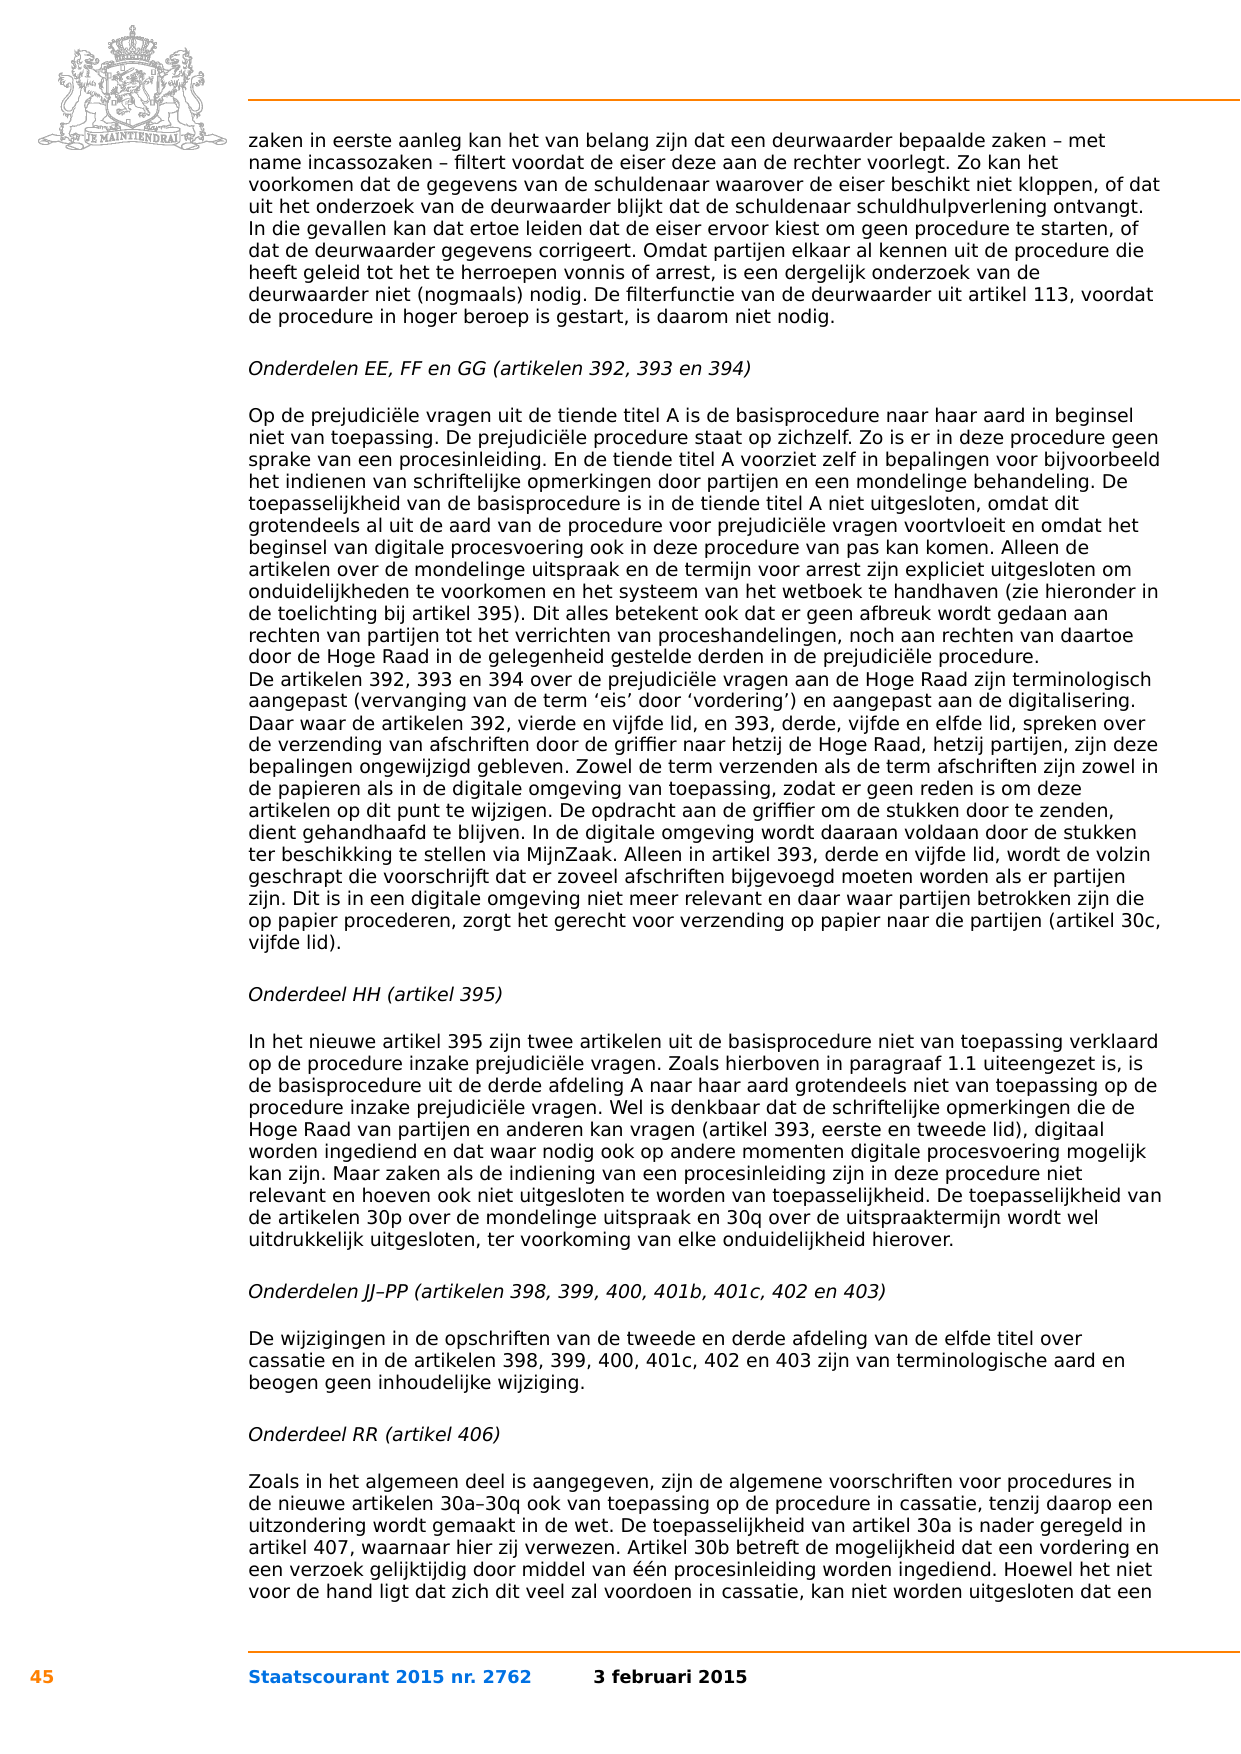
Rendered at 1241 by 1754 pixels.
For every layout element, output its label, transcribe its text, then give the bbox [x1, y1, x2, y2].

text Op de prejudiciële vragen uit de tiende titel A is de basisprocedure naar haar aard in beginsel niet van toepassing. De prejudiciële procedure staat op zichzelf. Zo is er in deze procedure geen sprake van een procesinleiding. En de tiende titel A voorziet zelf in bepalingen voor bijvoorbeeld het indienen van schriftelijke opmerkingen door partijen en een mondelinge behandeling. De toepasselijkheid van de basisprocedure is in de tiende titel A niet uitgesloten, omdat dit grotendeels al uit de aard van de procedure voor prejudiciële vragen voortvloeit en omdat het beginsel van digitale procesvoering ook in deze procedure van pas kan komen. Alleen de artikelen over de mondelinge uitspraak en de termijn voor arrest zijn expliciet uitgesloten om onduidelijkheden te voorkomen en het systeem van het wetboek te handhaven (zie hieronder in de toelichting bij artikel 395). Dit alles betekent ook dat er geen afbreuk wordt gedaan aan rechten van partijen tot het verrichten van proceshandelingen, noch aan rechten van daartoe door de Hoge Raad in de gelegenheid gestelde derden in de prejudiciële procedure. [248, 405, 1163, 668]
text De artikelen 392, 393 en 394 over de prejudiciële vragen aan de Hoge Raad zijn terminologisch aangepast (vervanging van de term ‘eis’ door ‘vordering’) en aangepast aan de digitalisering. Daar waar de artikelen 392, vierde en vijfde lid, en 393, derde, vijfde en elfde lid, spreken over de verzending van afschriften door de griffier naar hetzij de Hoge Raad, hetzij partijen, zijn deze bepalingen ongewijzigd gebleven. Zowel de term verzenden als de term afschriften zijn zowel in de papieren als in de digitale omgeving van toepassing, zodat er geen reden is om deze artikelen op dit punt te wijzigen. De opdracht aan de griffier om de stukken door te zenden, dient gehandhaafd te blijven. In de digitale omgeving wordt daaraan voldaan door de stukken ter beschikking te stellen via MijnZaak. Alleen in artikel 393, derde en vijfde lid, wordt de volzin geschrapt die voorschrijft dat er zoveel afschriften bijgevoegd moeten worden als er partijen zijn. Dit is in een digitale omgeving niet meer relevant en daar waar partijen betrokken zijn die op papier procederen, zorgt het gerecht voor verzending op papier naar die partijen (artikel 30c, vijfde lid). [248, 668, 1163, 954]
text Zoals in het algemeen deel is aangegeven, zijn de algemene voorschriften voor procedures in de nieuwe artikelen 30a–30q ook van toepassing op de procedure in cassatie, tenzij daarop een uitzondering wordt gemaakt in de wet. De toepasselijkheid van artikel 30a is nader geregeld in artikel 407, waarnaar hier zij verwezen. Artikel 30b betreft de mogelijkheid dat een vordering en een verzoek gelijktijdig door middel van één procesinleiding worden ingediend. Hoewel het niet voor de hand ligt dat zich dit veel zal voordoen in cassatie, kan niet worden uitgesloten dat een [248, 1471, 1163, 1603]
text zaken in eerste aanleg kan het van belang zijn dat een deurwaarder bepaalde zaken – met name incassozaken – filtert voordat de eiser deze aan de rechter voorlegt. Zo kan het voorkomen dat de gegevens van de schuldenaar waarover de eiser beschikt niet kloppen, of dat uit het onderzoek van de deurwaarder blijkt dat de schuldenaar schuldhulpverlening ontvangt. In die gevallen kan dat ertoe leiden dat de eiser ervoor kiest om geen procedure te starten, of dat de deurwaarder gegevens corrigeert. Omdat partijen elkaar al kennen uit de procedure die heeft geleid tot het te herroepen vonnis of arrest, is een dergelijk onderzoek van de deurwaarder niet (nogmaals) nodig. De filterfunctie van de deurwaarder uit artikel 113, voordat de procedure in hoger beroep is gestart, is daarom niet nodig. [248, 130, 1163, 328]
text In het nieuwe artikel 395 zijn twee artikelen uit de basisprocedure niet van toepassing verklaard op de procedure inzake prejudiciële vragen. Zoals hierboven in paragraaf 1.1 uiteengezet is, is de basisprocedure uit de derde afdeling A naar haar aard grotendeels niet van toepassing op de procedure inzake prejudiciële vragen. Wel is denkbaar dat de schriftelijke opmerkingen die de Hoge Raad van partijen en anderen kan vragen (artikel 393, eerste en tweede lid), digitaal worden ingediend en dat waar nodig ook op andere momenten digitale procesvoering mogelijk kan zijn. Maar zaken als de indiening van een procesinleiding zijn in deze procedure niet relevant en hoeven ook niet uitgesloten te worden van toepasselijkheid. De toepasselijkheid van de artikelen 30p over de mondelinge uitspraak en 30q over de uitspraaktermijn wordt wel uitdrukkelijk uitgesloten, ter voorkoming van elke onduidelijkheid hierover. [248, 1031, 1163, 1251]
subtitle Onderdelen EE, FF en GG (artikelen 392, 393 en 394) [248, 358, 1163, 380]
subtitle Onderdeel HH (artikel 395) [248, 984, 1163, 1006]
subtitle Onderdelen JJ–PP (artikelen 398, 399, 400, 401b, 401c, 402 en 403) [248, 1281, 1163, 1303]
text De wijzigingen in de opschriften van de tweede en derde afdeling van de elfde titel over cassatie en in de artikelen 398, 399, 400, 401c, 402 en 403 zijn van terminologische aard en beogen geen inhoudelijke wijziging. [248, 1328, 1163, 1394]
picture [38, 25, 227, 150]
subtitle Onderdeel RR (artikel 406) [248, 1424, 1163, 1446]
